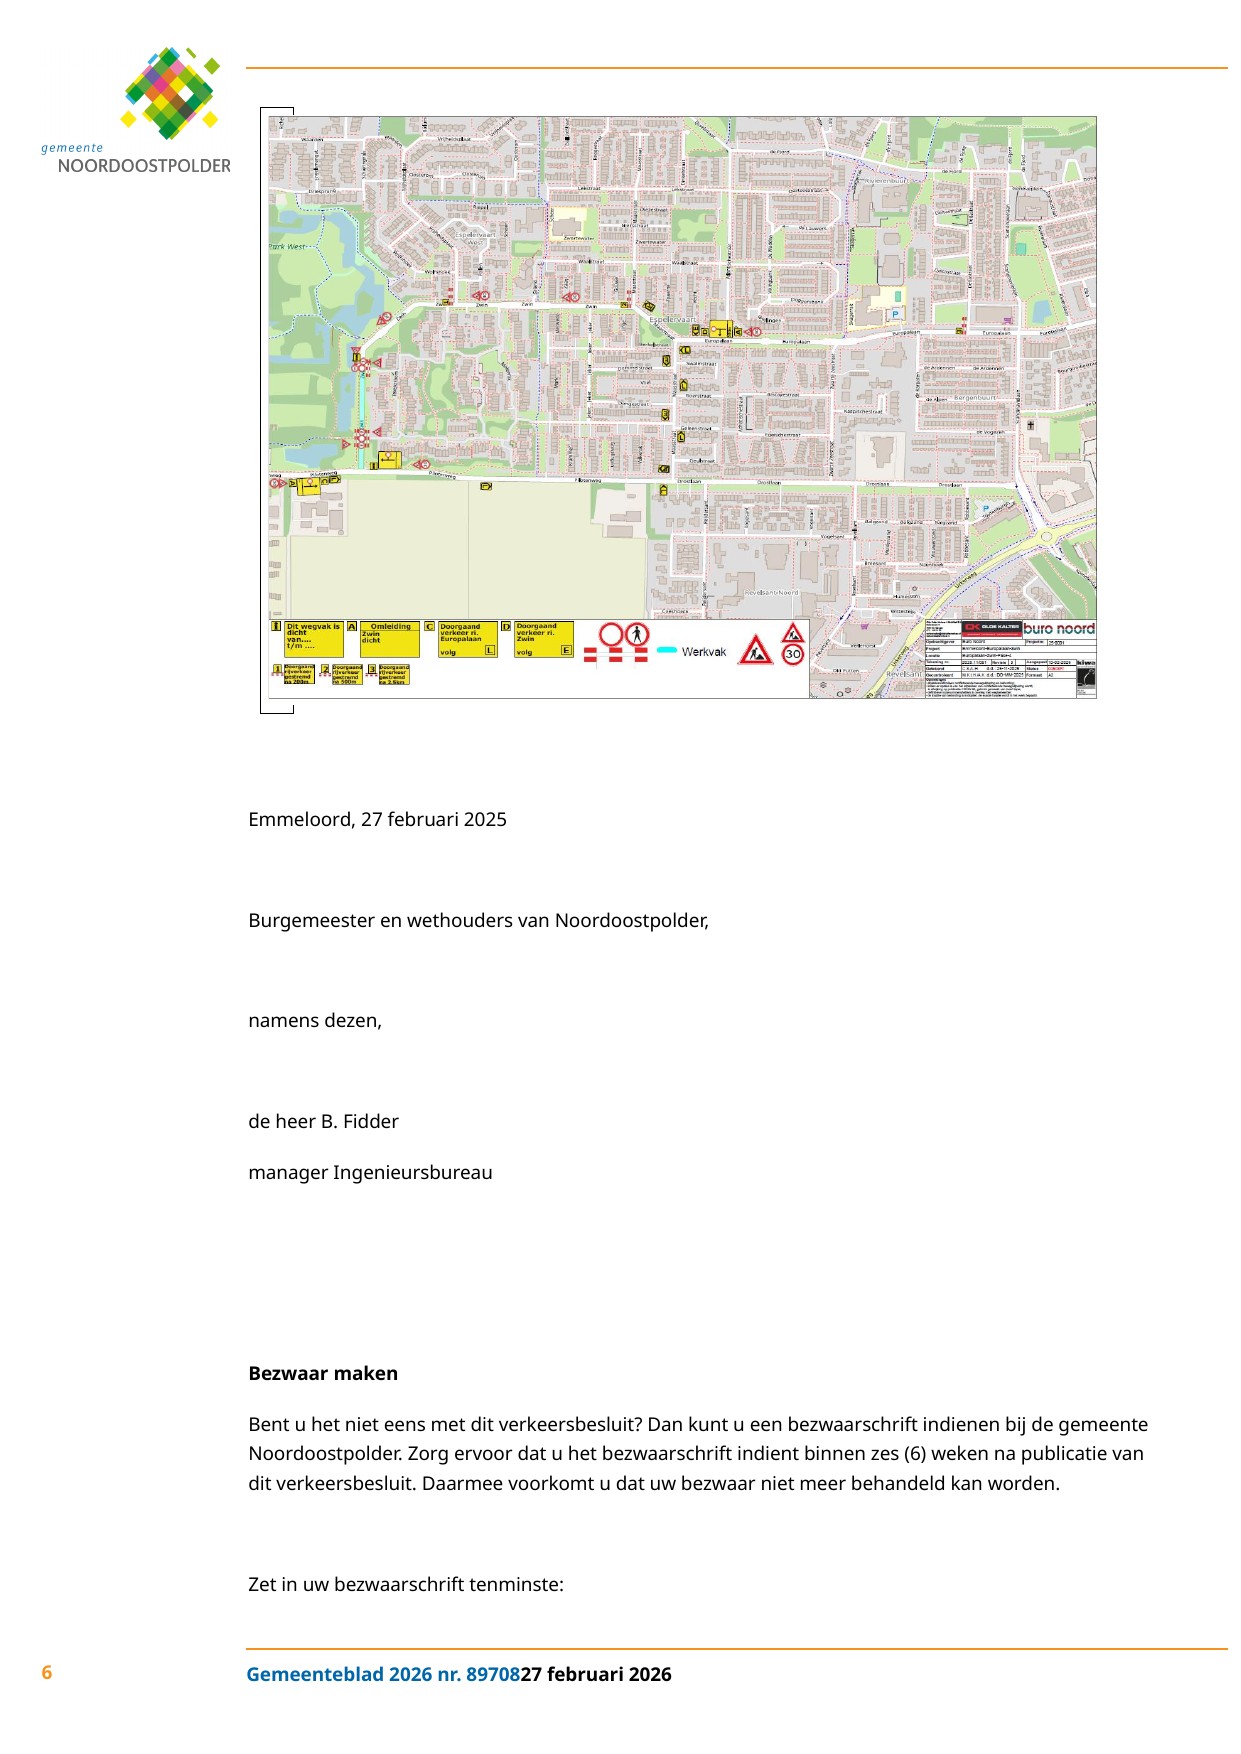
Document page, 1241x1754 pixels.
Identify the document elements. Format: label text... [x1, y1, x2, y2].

picture [41, 47, 231, 172]
text namens dezen, [248, 1008, 1152, 1033]
text de heer B. Fidder [248, 1108, 1152, 1134]
text Bent u het niet eens met dit verkeersbesluit? Dan kunt u een bezwaarschrift indienen bij de gemeente Noordoostpolder. Zorg ervoor dat u het bezwaarschrift indient binnen zes (6) weken na publicatie van dit verkeersbesluit. Daarmee voorkomt u dat uw bezwaar niet meer behandeld kan worden. [248, 1411, 1152, 1496]
text Zet in uw bezwaarschrift tenminste: [248, 1571, 1152, 1597]
text Bezwaar maken [248, 1361, 1152, 1386]
text Emmeloord, 27 februari 2025 [248, 806, 1152, 832]
text Burgemeester en wethouders van Noordoostpolder, [248, 907, 1152, 932]
picture [268, 115, 1103, 705]
text manager Ingenieursbureau [248, 1159, 1152, 1184]
